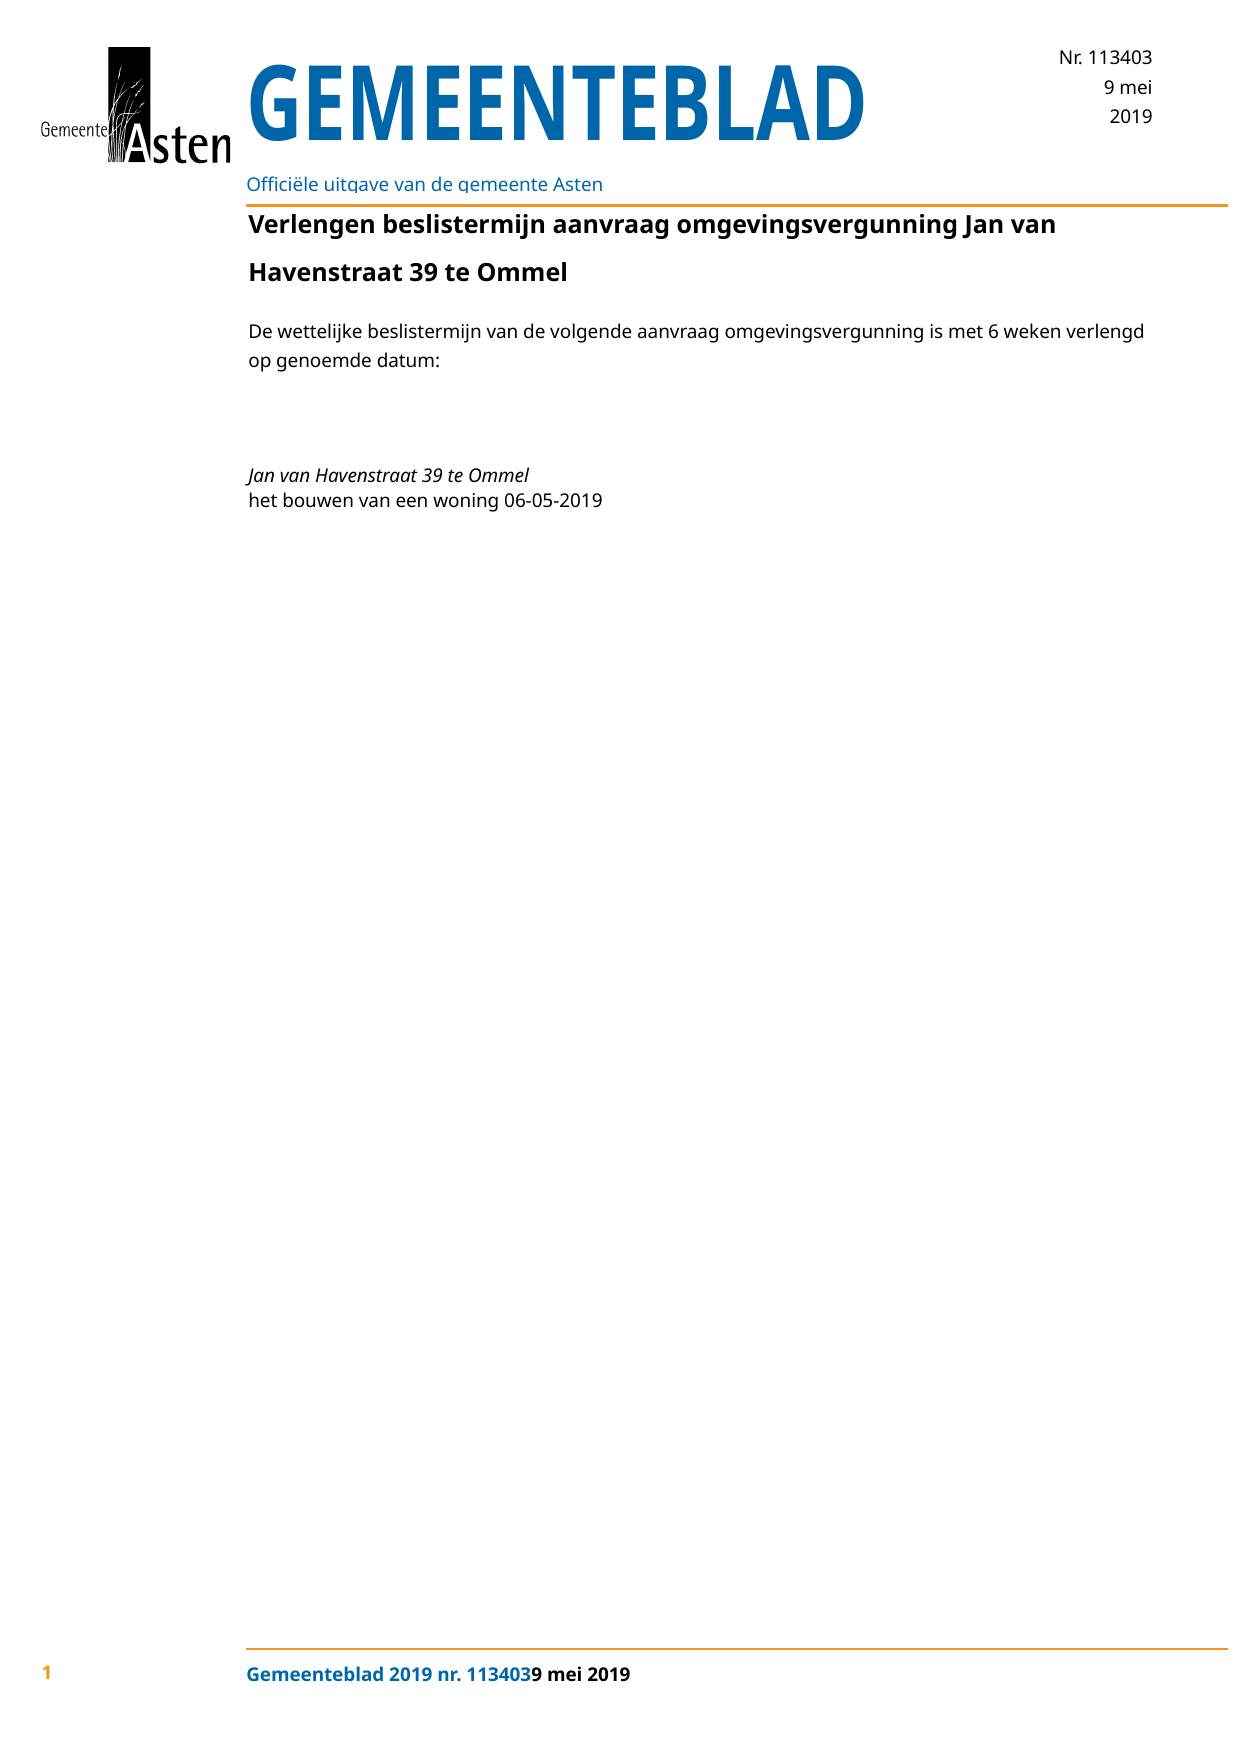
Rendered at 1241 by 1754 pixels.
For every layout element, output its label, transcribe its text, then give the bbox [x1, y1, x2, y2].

picture [41, 47, 231, 172]
text Verlengen beslistermijn aanvraag omgevingsvergunning Jan van Havenstraat 39 te Ommel [248, 207, 1152, 288]
text het bouwen van een woning 06-05-2019 [248, 488, 1152, 513]
text Jan van Havenstraat 39 te Ommel [248, 462, 1152, 488]
text De wettelijke beslistermijn van de volgende aanvraag omgevingsvergunning is met 6 weken verlengd op genoemde datum: [248, 318, 1152, 373]
